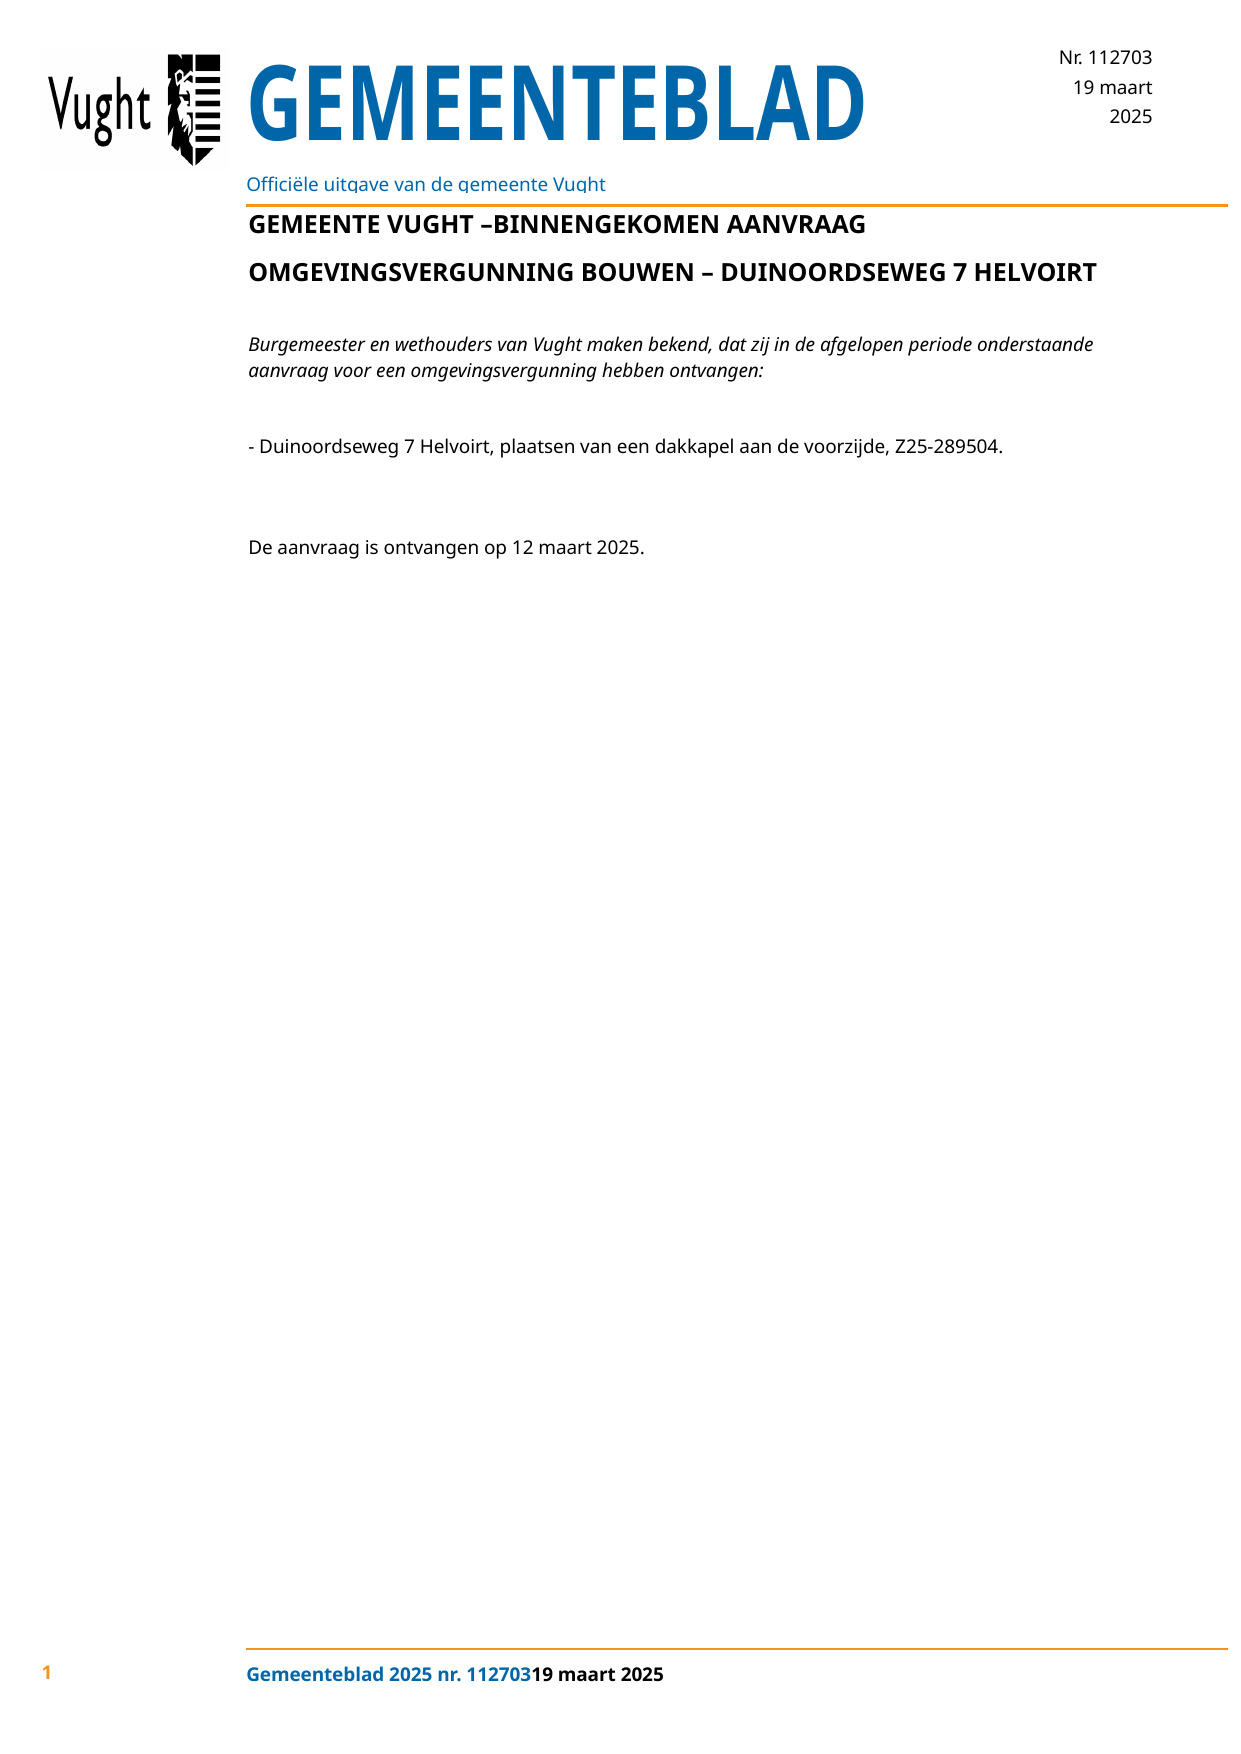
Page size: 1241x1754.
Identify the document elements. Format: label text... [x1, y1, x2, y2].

text GEMEENTE VUGHT –BINNENGEKOMEN AANVRAAG OMGEVINGSVERGUNNING BOUWEN – DUINOORDSEWEG 7 HELVOIRT [248, 207, 1152, 288]
text - Duinoordseweg 7 Helvoirt, plaatsen van een dakkapel aan de voorzijde, Z25-289504. [248, 433, 1152, 459]
text Burgemeester en wethouders van Vught maken bekend, dat zij in de afgelopen periode onderstaande aanvraag voor een omgevingsvergunning hebben ontvangen: [248, 331, 1152, 383]
text De aanvraag is ontvangen op 12 maart 2025. [248, 534, 1152, 560]
picture [41, 47, 231, 172]
